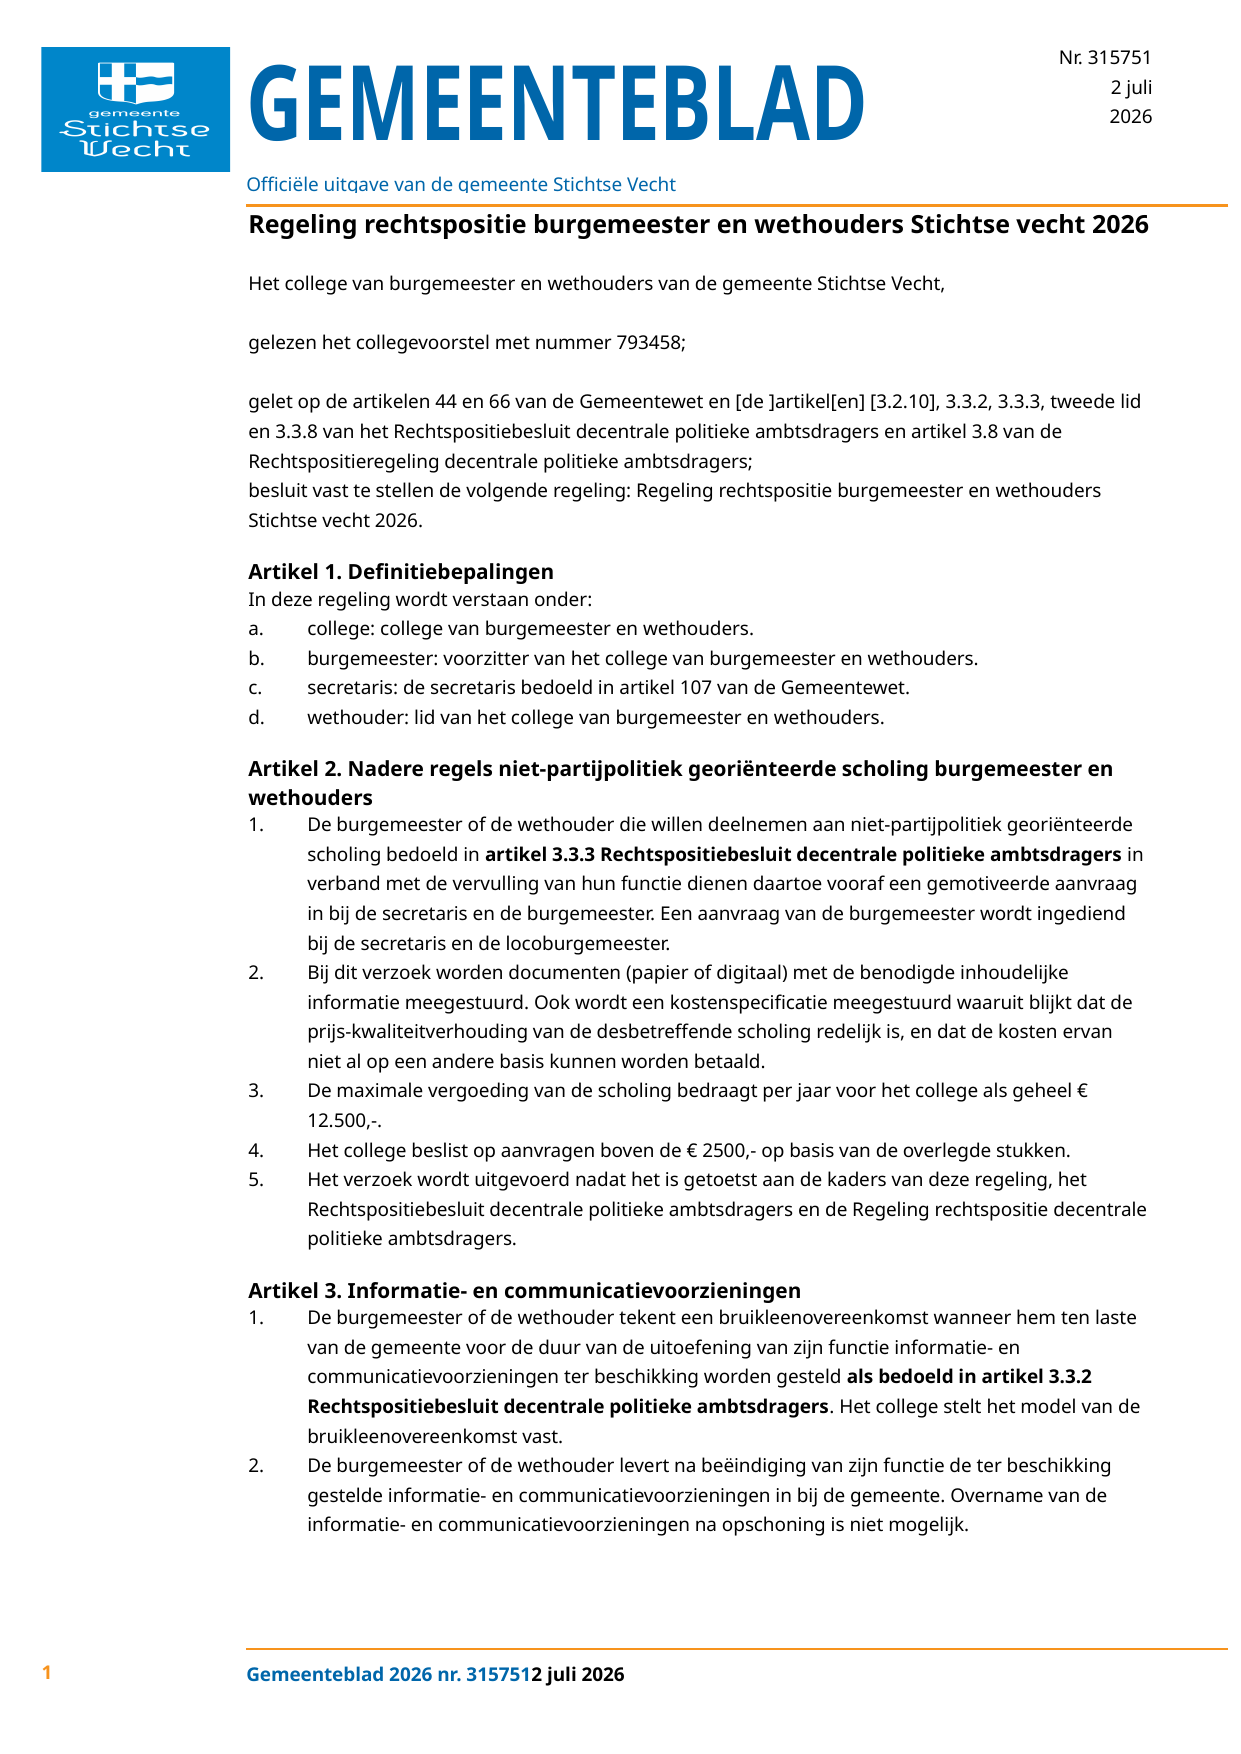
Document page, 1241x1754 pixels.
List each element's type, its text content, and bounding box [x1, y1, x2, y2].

text gelet op de artikelen 44 en 66 van de Gemeentewet en [de ]artikel[en] [3.2.10], 3.3.2, 3.3.3, tweede lid en 3.3.8 van het Rechtspositiebesluit decentrale politieke ambtsdragers en artikel 3.8 van de Rechtspositieregeling decentrale politieke ambtsdragers; [248, 389, 1152, 473]
list De maximale vergoeding van de scholing bedraagt per jaar voor het college als geheel € 12.500,-. [248, 1078, 1152, 1133]
picture [137, 63, 174, 103]
text Het college van burgemeester en wethouders van de gemeente Stichtse Vecht, [248, 270, 1152, 296]
list Bij dit verzoek worden documenten (papier of digitaal) met de benodigde inhoudelijke informatie meegestuurd. Ook wordt een kostenspecificatie meegestuurd waaruit blijkt dat de prijs-kwaliteitverhouding van de desbetreffende scholing redelijk is, en dat de kosten ervan niet al op een andere basis kunnen worden betaald. [248, 959, 1152, 1074]
text Artikel 2. Nadere regels niet-partijpolitiek georiënteerde scholing burgemeester en wethouders [248, 754, 1152, 811]
text Regeling rechtspositie burgemeester en wethouders Stichtse vecht 2026 [248, 207, 1152, 241]
list De burgemeester of de wethouder die willen deelnemen aan niet-partijpolitiek georiënteerde scholing bedoeld in artikel 3.3.3 Rechtspositiebesluit decentrale politieke ambtsdragers in verband met de vervulling van hun functie dienen daartoe vooraf een gemotiveerde aanvraag in bij de secretaris en de burgemeester. Een aanvraag van de burgemeester wordt ingediend bij de secretaris en de locoburgemeester. [248, 811, 1152, 956]
list Het college beslist op aanvragen boven de € 2500,- op basis van de overlegde stukken. [248, 1137, 1152, 1163]
list De burgemeester of de wethouder levert na beëindiging van zijn functie de ter beschikking gestelde informatie- en communicatievoorzieningen in bij de gemeente. Overname van de informatie- en communicatievoorzieningen na opschoning is niet mogelijk. [248, 1452, 1152, 1537]
list wethouder: lid van het college van burgemeester en wethouders. [248, 704, 1152, 730]
list Het verzoek wordt uitgevoerd nadat het is getoetst aan de kaders van deze regeling, het Rechtspositiebesluit decentrale politieke ambtsdragers en de Regeling rechtspositie decentrale politieke ambtsdragers. [248, 1166, 1152, 1251]
text gelezen het collegevoorstel met nummer 793458; [248, 329, 1152, 355]
list De burgemeester of de wethouder tekent een bruikleenovereenkomst wanneer hem ten laste van de gemeente voor de duur van de uitoefening van zijn functie informatie- en communicatievoorzieningen ter beschikking worden gesteld als bedoeld in artikel 3.3.2 Rechtspositiebesluit decentrale politieke ambtsdragers. Het college stelt het model van de bruikleenovereenkomst vast. [248, 1304, 1152, 1448]
text In deze regeling wordt verstaan onder: [248, 586, 1152, 612]
list college: college van burgemeester en wethouders. [248, 615, 1152, 641]
text Artikel 1. Definitiebepalingen [248, 557, 1152, 586]
text besluit vast te stellen de volgende regeling: Regeling rechtspositie burgemeester en wethouders Stichtse vecht 2026. [248, 477, 1152, 533]
picture [99, 63, 135, 101]
text Artikel 3. Informatie- en communicatievoorzieningen [248, 1276, 1152, 1304]
list burgemeester: voorzitter van het college van burgemeester en wethouders. [248, 645, 1152, 671]
list secretaris: de secretaris bedoeld in artikel 107 van de Gemeentewet. [248, 674, 1152, 700]
